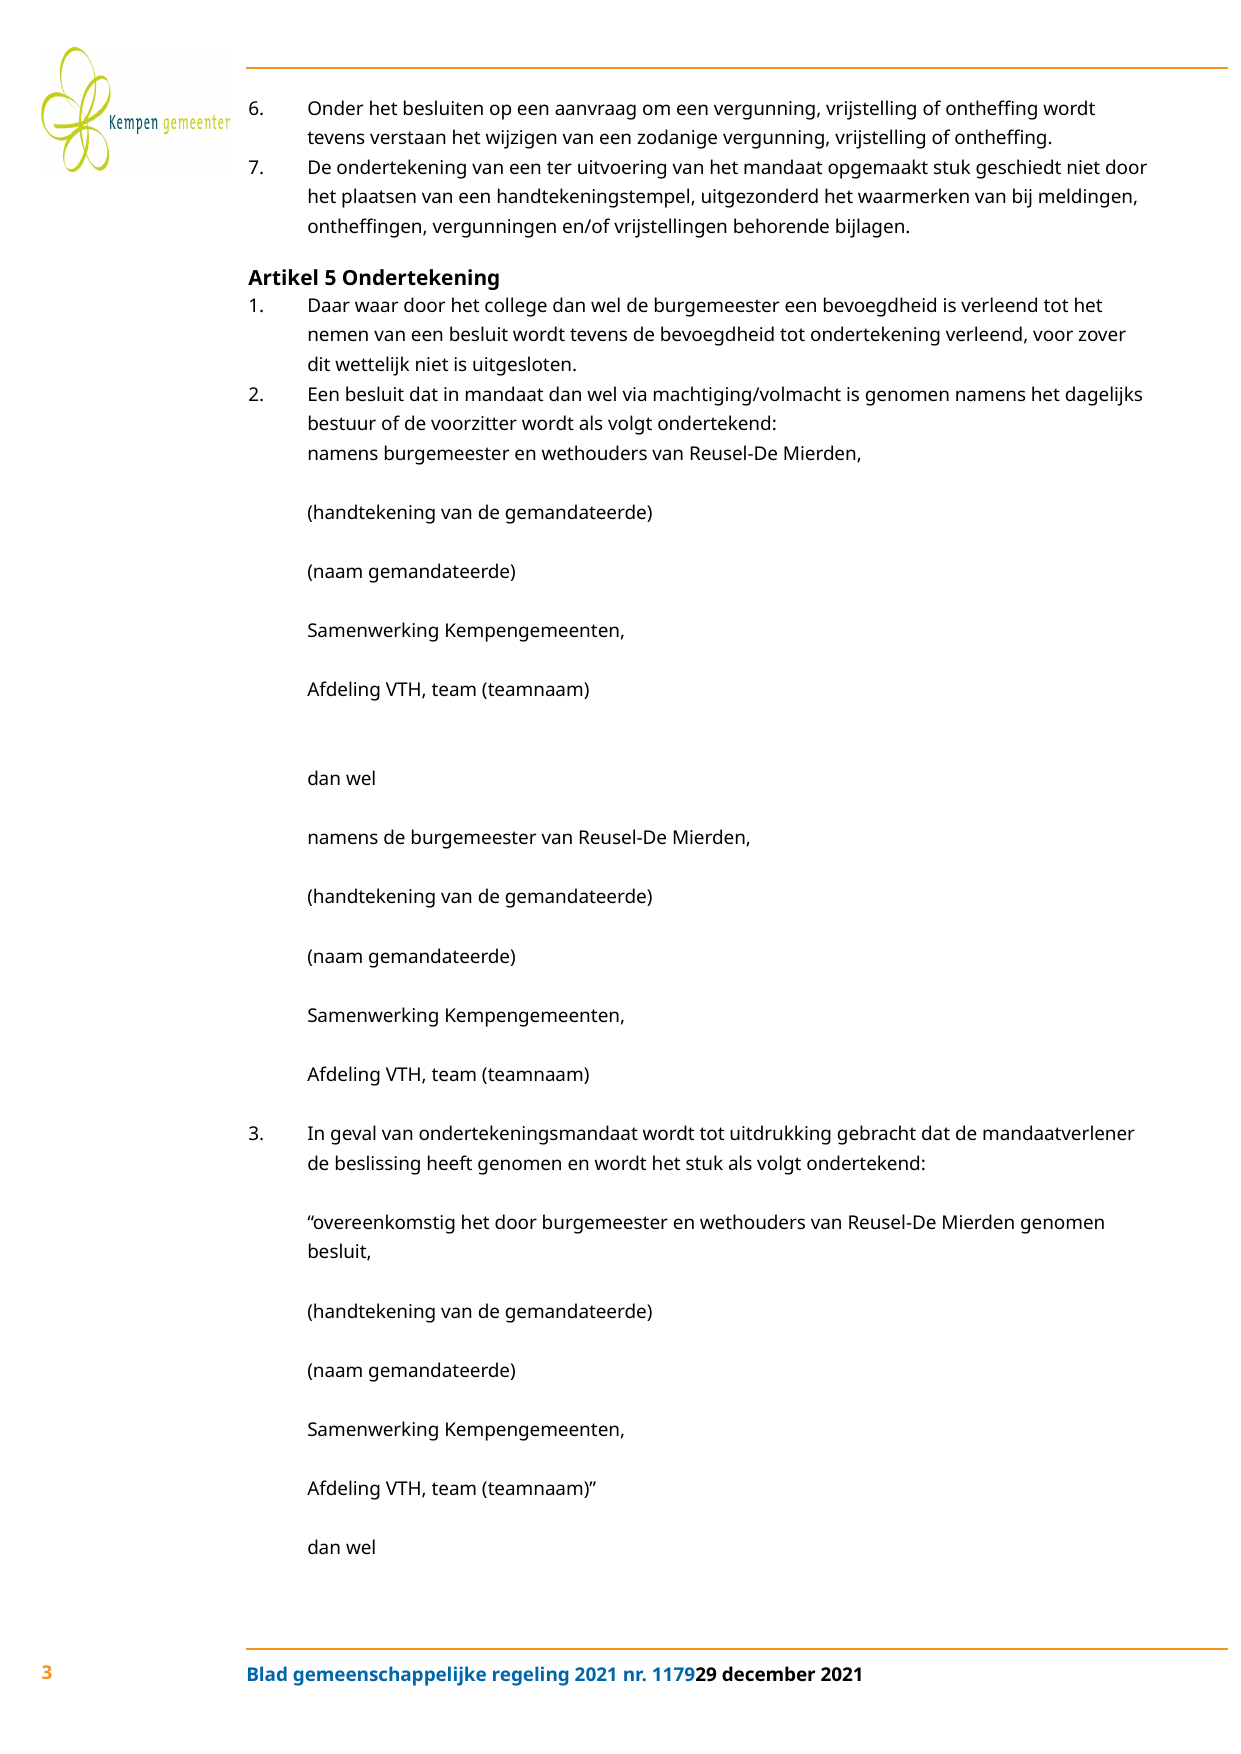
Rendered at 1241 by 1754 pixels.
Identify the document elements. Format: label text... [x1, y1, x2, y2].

list dan wel [248, 765, 1152, 791]
list dan wel [248, 1534, 1152, 1560]
list Onder het besluiten op een aanvraag om een vergunning, vrijstelling of ontheffing wordt tevens verstaan het wijzigen van een zodanige vergunning, vrijstelling of ontheffing. [248, 95, 1152, 150]
list Samenwerking Kempengemeenten, [248, 1002, 1152, 1028]
list (handtekening van de gemandateerde) [248, 884, 1152, 909]
list Afdeling VTH, team (teamnaam)” [248, 1475, 1152, 1501]
list Afdeling VTH, team (teamnaam) [248, 1061, 1152, 1087]
list De ondertekening van een ter uitvoering van het mandaat opgemaakt stuk geschiedt niet door het plaatsen van een handtekeningstempel, uitgezonderd het waarmerken van bij meldingen, ontheffingen, vergunningen en/of vrijstellingen behorende bijlagen. [248, 154, 1152, 239]
picture [41, 47, 231, 172]
list Daar waar door het college dan wel de burgemeester een bevoegdheid is verleend tot het nemen van een besluit wordt tevens de bevoegdheid tot ondertekening verleend, voor zover dit wettelijk niet is uitgesloten. [248, 292, 1152, 377]
list (naam gemandateerde) [248, 558, 1152, 584]
list Samenwerking Kempengemeenten, [248, 617, 1152, 643]
list (naam gemandateerde) [248, 943, 1152, 968]
list (handtekening van de gemandateerde) [248, 1298, 1152, 1323]
list In geval van ondertekeningsmandaat wordt tot uitdrukking gebracht dat de mandaatverlener de beslissing heeft genomen en wordt het stuk als volgt ondertekend: [248, 1120, 1152, 1176]
list (handtekening van de gemandateerde) [248, 499, 1152, 525]
list Samenwerking Kempengemeenten, [248, 1416, 1152, 1442]
list “overeenkomstig het door burgemeester en wethouders van Reusel-De Mierden genomen besluit, [248, 1209, 1152, 1264]
text Artikel 5 Ondertekening [248, 263, 1152, 292]
list Afdeling VTH, team (teamnaam) [248, 677, 1152, 702]
list Een besluit dat in mandaat dan wel via machtiging/volmacht is genomen namens het dagelijks bestuur of de voorzitter wordt als volgt ondertekend: [248, 381, 1152, 436]
list namens burgemeester en wethouders van Reusel-De Mierden, [248, 440, 1152, 466]
list namens de burgemeester van Reusel-De Mierden, [248, 824, 1152, 850]
list (naam gemandateerde) [248, 1357, 1152, 1383]
